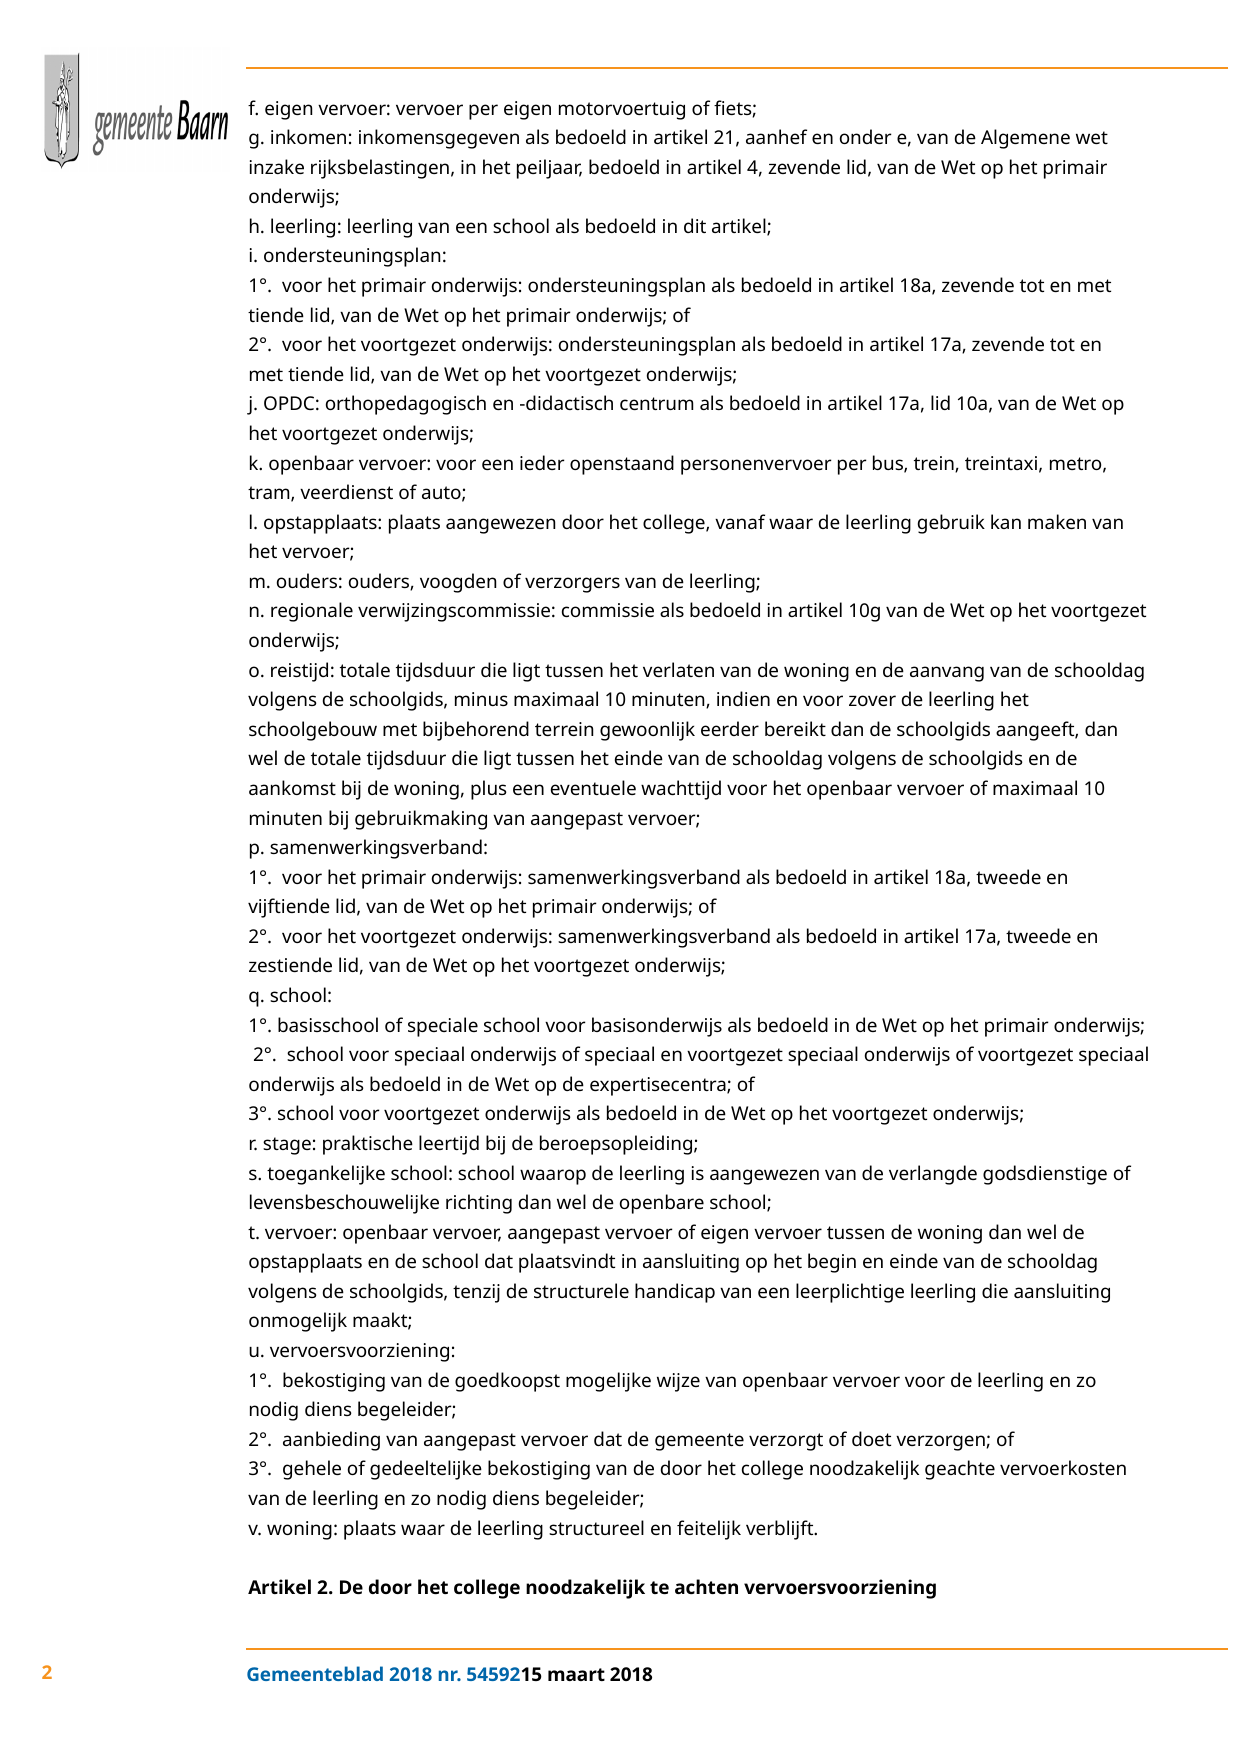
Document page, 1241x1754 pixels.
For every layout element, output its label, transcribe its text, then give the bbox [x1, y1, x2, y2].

text g. inkomen: inkomensgegeven als bedoeld in artikel 21, aanhef en onder e, van de Algemene wet inzake rijksbelastingen, in het peiljaar, bedoeld in artikel 4, zevende lid, van de Wet op het primair onderwijs; [248, 124, 1152, 209]
text l. opstapplaats: plaats aangewezen door het college, vanaf waar de leerling gebruik kan maken van het vervoer; [248, 509, 1152, 564]
text s. toegankelijke school: school waarop de leerling is aangewezen van de verlangde godsdienstige of levensbeschouwelijke richting dan wel de openbare school; [248, 1160, 1152, 1215]
text o. reistijd: totale tijdsduur die ligt tussen het verlaten van de woning en de aanvang van de schooldag volgens de schoolgids, minus maximaal 10 minuten, indien en voor zover de leerling het schoolgebouw met bijbehorend terrein gewoonlijk eerder bereikt dan de schoolgids aangeeft, dan wel de totale tijdsduur die ligt tussen het einde van de schooldag volgens de schoolgids en de aankomst bij de woning, plus een eventuele wachttijd voor het openbaar vervoer of maximaal 10 minuten bij gebruikmaking van aangepast vervoer; [248, 657, 1152, 831]
text 1°. basisschool of speciale school voor basisonderwijs als bedoeld in de Wet op het primair onderwijs; [248, 1012, 1152, 1038]
text 2°. voor het voortgezet onderwijs: samenwerkingsverband als bedoeld in artikel 17a, tweede en zestiende lid, van de Wet op het voortgezet onderwijs; [248, 923, 1152, 978]
text r. stage: praktische leertijd bij de beroepsopleiding; [248, 1130, 1152, 1156]
text 1°. voor het primair onderwijs: samenwerkingsverband als bedoeld in artikel 18a, tweede en vijftiende lid, van de Wet op het primair onderwijs; of [248, 864, 1152, 919]
text 2°. aanbieding van aangepast vervoer dat de gemeente verzorgt of doet verzorgen; of [248, 1426, 1152, 1452]
text u. vervoersvoorziening: [248, 1337, 1152, 1363]
text q. school: [248, 982, 1152, 1008]
text t. vervoer: openbaar vervoer, aangepast vervoer of eigen vervoer tussen de woning dan wel de opstapplaats en de school dat plaatsvindt in aansluiting op het begin en einde van de schooldag volgens de schoolgids, tenzij de structurele handicap van een leerplichtige leerling die aansluiting onmogelijk maakt; [248, 1219, 1152, 1333]
text 2°. voor het voortgezet onderwijs: ondersteuningsplan als bedoeld in artikel 17a, zevende tot en [248, 331, 1152, 357]
text j. OPDC: orthopedagogisch en -didactisch centrum als bedoeld in artikel 17a, lid 10a, van de Wet op het voortgezet onderwijs; [248, 391, 1152, 446]
text h. leerling: leerling van een school als bedoeld in dit artikel; [248, 213, 1152, 239]
text 3°. school voor voortgezet onderwijs als bedoeld in de Wet op het voortgezet onderwijs; [248, 1101, 1152, 1126]
text Artikel 2. De door het college noodzakelijk te achten vervoersvoorziening [248, 1574, 1152, 1600]
text tiende lid, van de Wet op het primair onderwijs; of [248, 302, 1152, 328]
text met tiende lid, van de Wet op het voortgezet onderwijs; [248, 361, 1152, 387]
text m. ouders: ouders, voogden of verzorgers van de leerling; [248, 568, 1152, 594]
text i. ondersteuningsplan: [248, 243, 1152, 268]
text k. openbaar vervoer: voor een ieder openstaand personenvervoer per bus, trein, treintaxi, metro, tram, veerdienst of auto; [248, 450, 1152, 505]
text p. samenwerkingsverband: [248, 834, 1152, 860]
text v. woning: plaats waar de leerling structureel en feitelijk verblijft. [248, 1515, 1152, 1541]
text n. regionale verwijzingscommissie: commissie als bedoeld in artikel 10g van de Wet op het voortgezet onderwijs; [248, 598, 1152, 653]
text 1°. voor het primair onderwijs: ondersteuningsplan als bedoeld in artikel 18a, zevende tot en met [248, 272, 1152, 298]
text 1°. bekostiging van de goedkoopst mogelijke wijze van openbaar vervoer voor de leerling en zo nodig diens begeleider; [248, 1367, 1152, 1422]
text 3°. gehele of gedeeltelijke bekostiging van de door het college noodzakelijk geachte vervoerkosten van de leerling en zo nodig diens begeleider; [248, 1456, 1152, 1511]
picture [41, 47, 231, 172]
text 2°. school voor speciaal onderwijs of speciaal en voortgezet speciaal onderwijs of voortgezet speciaal onderwijs als bedoeld in de Wet op de expertisecentra; of [248, 1041, 1152, 1097]
text f. eigen vervoer: vervoer per eigen motorvoertuig of fiets; [248, 95, 1152, 121]
